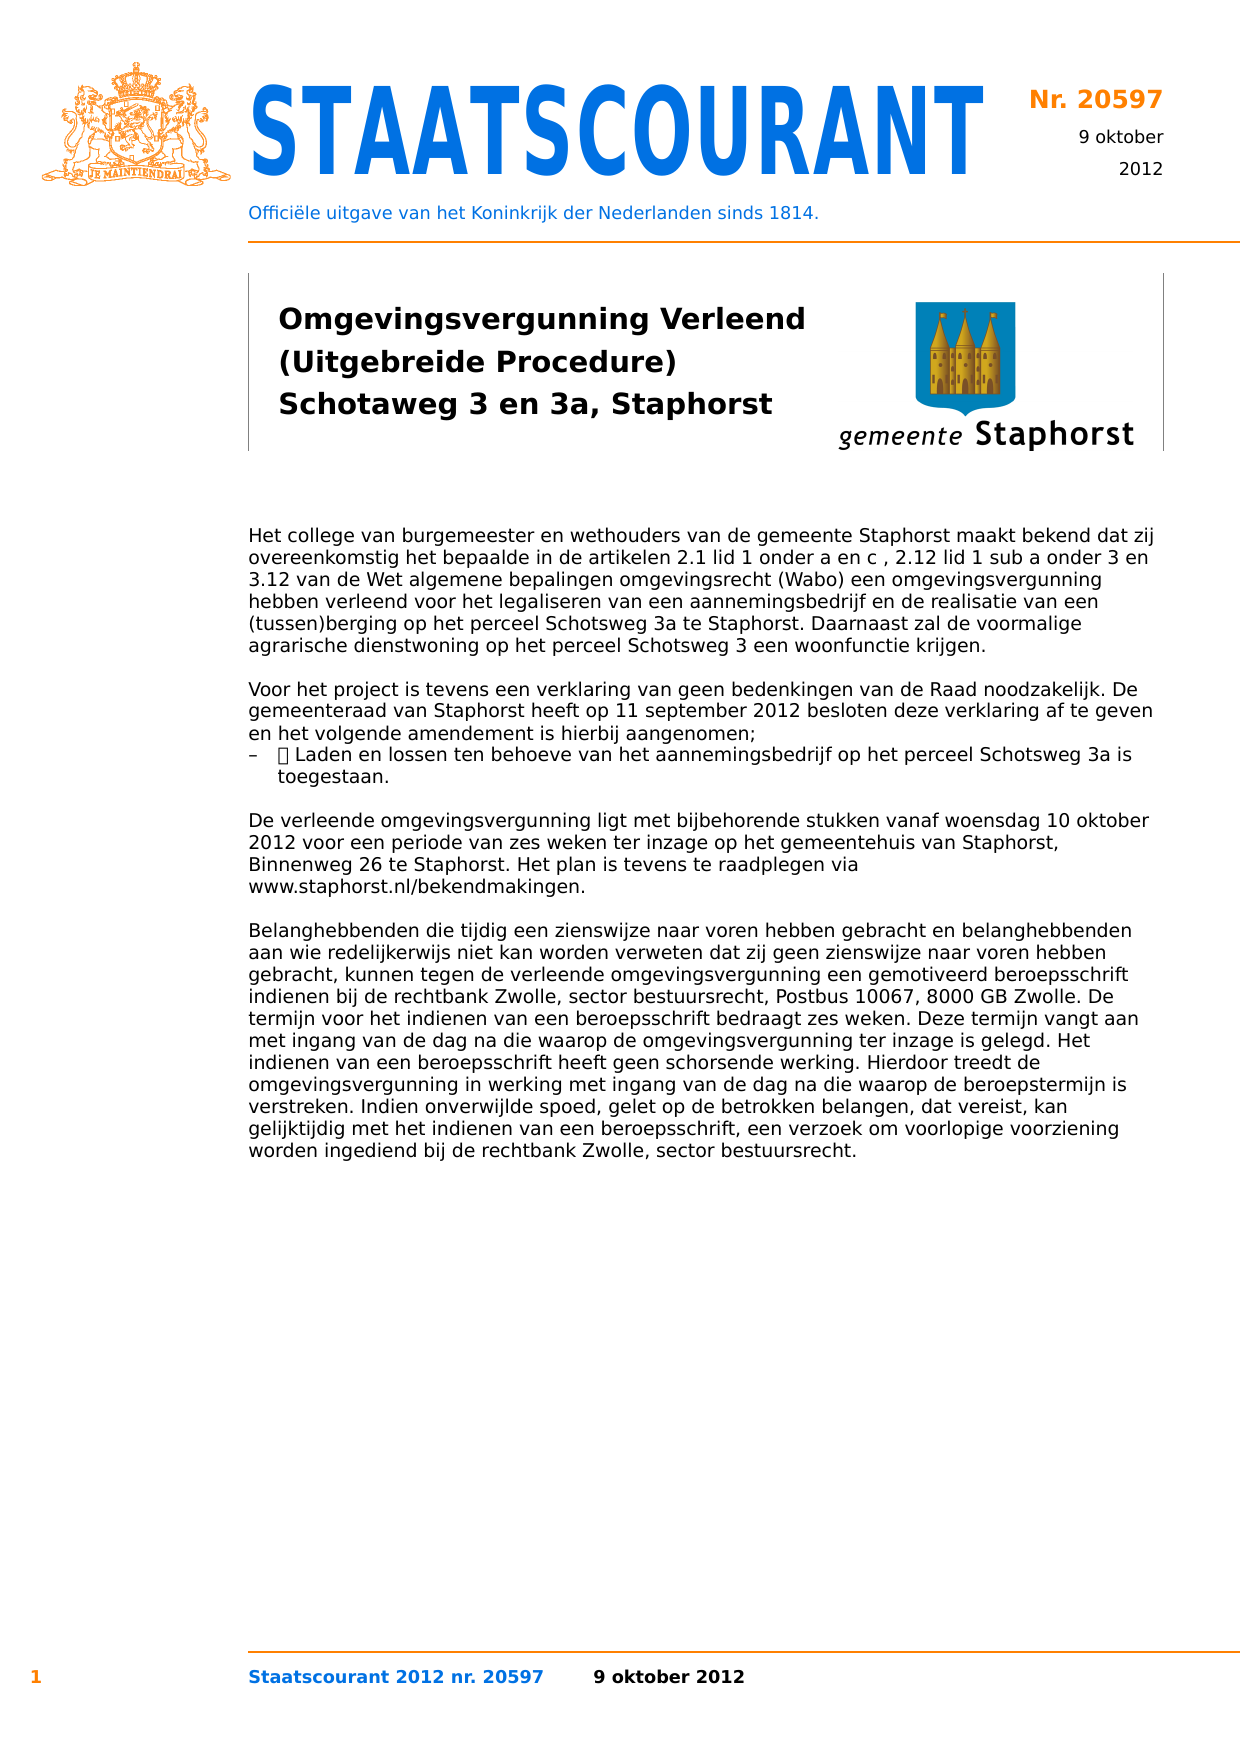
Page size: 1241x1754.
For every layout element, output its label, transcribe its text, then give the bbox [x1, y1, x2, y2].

picture [838, 302, 1134, 451]
table_header [25, 62, 248, 241]
table_header Nr. 20597 [998, 62, 1240, 121]
table_header STAATSCOURANT [248, 62, 998, 203]
picture [41, 62, 231, 186]
picture [931, 313, 1000, 394]
subtitle Omgevingsvergunning Verleend (Uitgebreide Procedure) Schotaweg 3 en 3a, Staphorst [249, 273, 1163, 451]
text –  Laden en lossen ten behoeve van het aannemingsbedrijf op het perceel Schotsweg 3a is toegestaan. [248, 744, 1163, 788]
table_cell Officiële uitgave van het Koninkrijk der Nederlanden sinds 1814. [248, 203, 1240, 241]
table_cell 2012 [998, 153, 1240, 203]
text De verleende omgevingsvergunning ligt met bijbehorende stukken vanaf woensdag 10 oktober 2012 voor een periode van zes weken ter inzage op het gemeentehuis van Staphorst, Binnenweg 26 te Staphorst. Het plan is tevens te raadplegen via www.staphorst.nl/bekendmakingen. [248, 810, 1163, 898]
text Belanghebbenden die tijdig een zienswijze naar voren hebben gebracht en belanghebbenden aan wie redelijkerwijs niet kan worden verweten dat zij geen zienswijze naar voren hebben gebracht, kunnen tegen de verleende omgevingsvergunning een gemotiveerd beroepsschrift indienen bij de rechtbank Zwolle, sector bestuursrecht, Postbus 10067, 8000 GB Zwolle. De termijn voor het indienen van een beroepsschrift bedraagt zes weken. Deze termijn vangt aan met ingang van de dag na die waarop de omgevingsvergunning ter inzage is gelegd. Het indienen van een beroepsschrift heeft geen schorsende werking. Hierdoor treedt de omgevingsvergunning in werking met ingang van de dag na die waarop de beroepstermijn is verstreken. Indien onverwijlde spoed, gelet op de betrokken belangen, dat vereist, kan gelijktijdig met het indienen van een beroepsschrift, een verzoek om voorlopige voorziening worden ingediend bij de rechtbank Zwolle, sector bestuursrecht. [248, 920, 1163, 1162]
table_cell 9 oktober [998, 121, 1240, 153]
text Het college van burgemeester en wethouders van de gemeente Staphorst maakt bekend dat zij overeenkomstig het bepaalde in de artikelen 2.1 lid 1 onder a en c , 2.12 lid 1 sub a onder 3 en 3.12 van de Wet algemene bepalingen omgevingsrecht (Wabo) een omgevingsvergunning hebben verleend voor het legaliseren van een aannemingsbedrijf en de realisatie van een (tussen)berging op het perceel Schotsweg 3a te Staphorst. Daarnaast zal de voormalige agrarische dienstwoning op het perceel Schotsweg 3 een woonfunctie krijgen. [248, 525, 1163, 657]
text Voor het project is tevens een verklaring van geen bedenkingen van de Raad noodzakelijk. De gemeenteraad van Staphorst heeft op 11 september 2012 besloten deze verklaring af te geven en het volgende amendement is hierbij aangenomen; [248, 678, 1163, 744]
